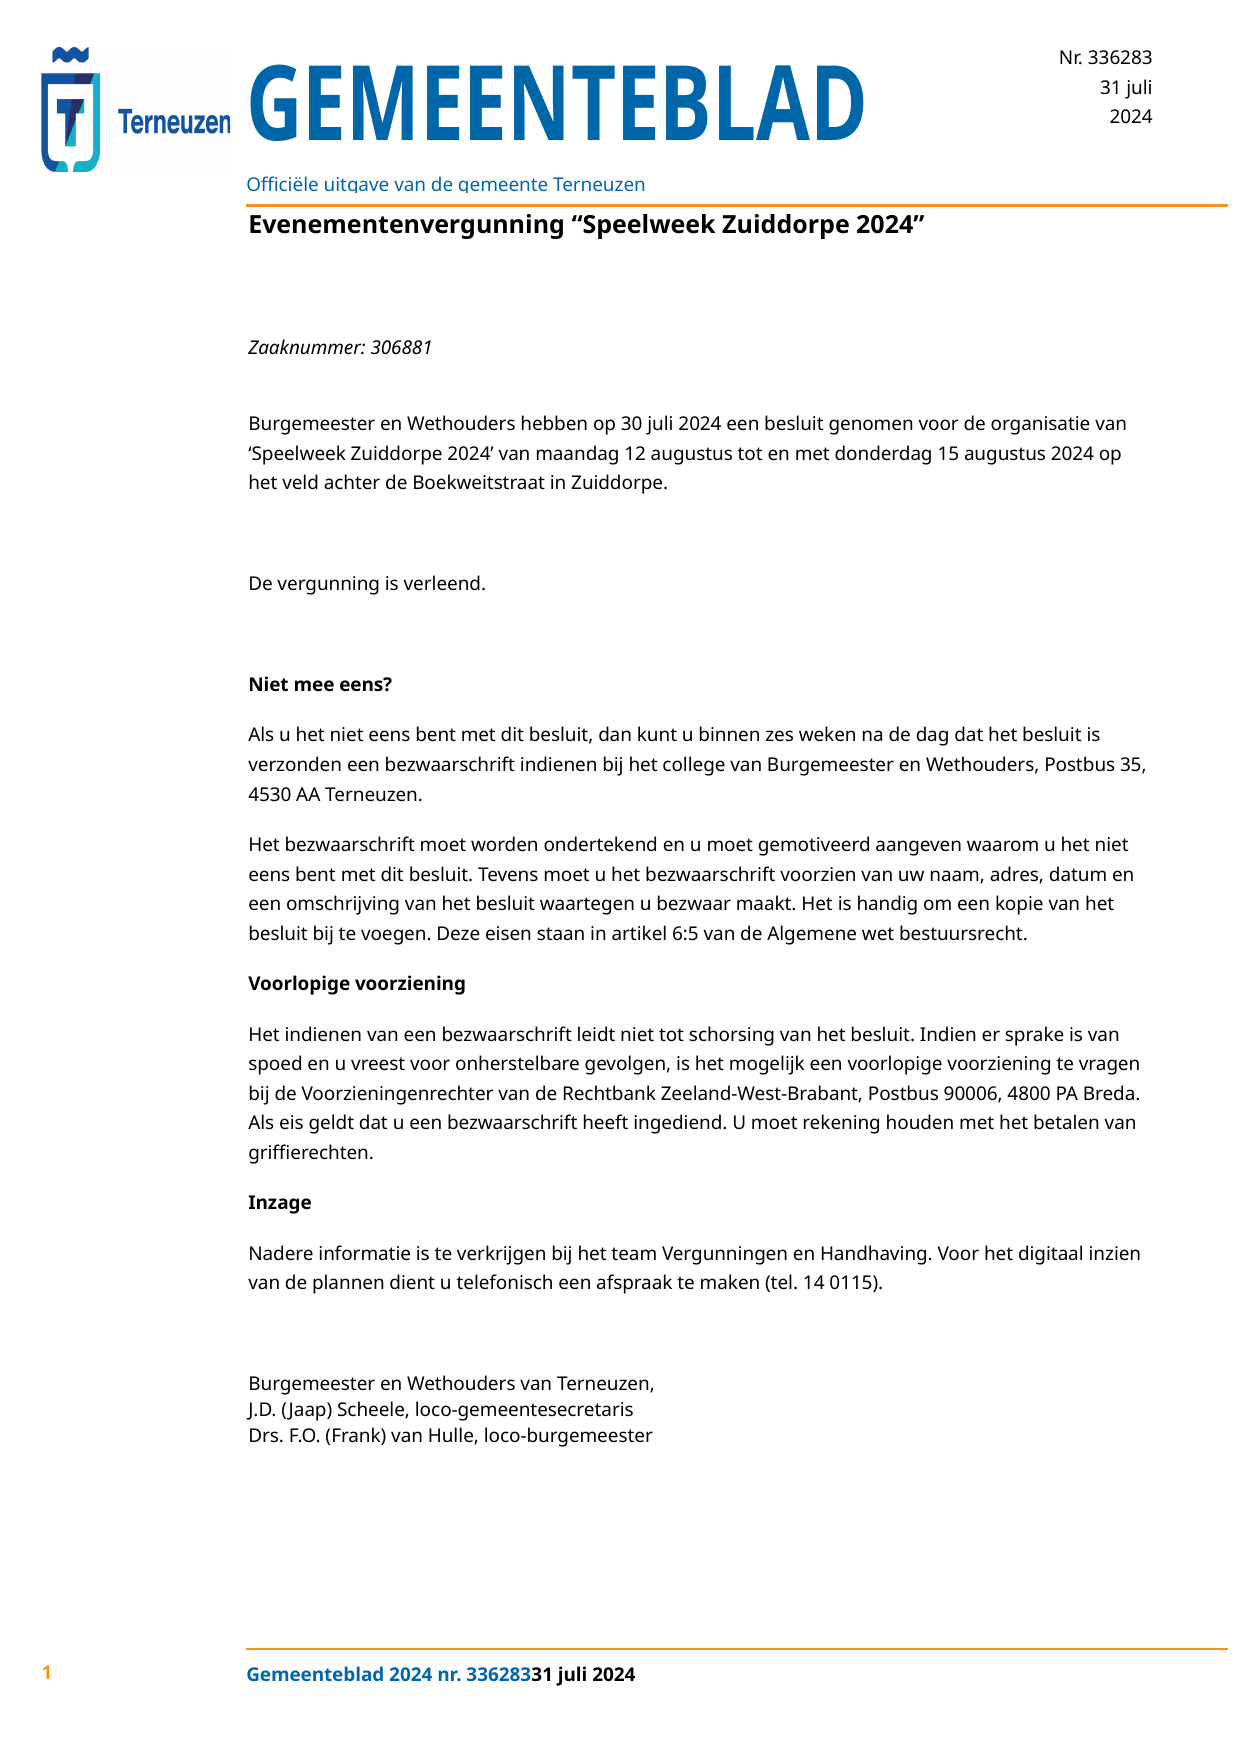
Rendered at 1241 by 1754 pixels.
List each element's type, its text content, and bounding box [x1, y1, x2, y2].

table_cell [248, 1448, 714, 1473]
table_cell [714, 1396, 1152, 1422]
text De vergunning is verleend. [248, 570, 1152, 596]
text Burgemeester en Wethouders hebben op 30 juli 2024 een besluit genomen voor de organisatie van ‘Speelweek Zuiddorpe 2024’ van maandag 12 augustus tot en met donderdag 15 augustus 2024 op het veld achter de Boekweitstraat in Zuiddorpe. [248, 410, 1152, 495]
picture [41, 47, 231, 172]
table_cell Drs. F.O. (Frank) van Hulle, loco-burgemeester [248, 1422, 1152, 1448]
text Evenementenvergunning “Speelweek Zuiddorpe 2024” [248, 207, 1152, 241]
text Nadere informatie is te verkrijgen bij het team Vergunningen en Handhaving. Voor het digitaal inzien van de plannen dient u telefonisch een afspraak te maken (tel. 14 0115). [248, 1240, 1152, 1295]
table_cell [714, 1448, 1152, 1473]
text Niet mee eens? [248, 671, 1152, 697]
text Het indienen van een bezwaarschrift leidt niet tot schorsing van het besluit. Indien er sprake is van spoed en u vreest voor onherstelbare gevolgen, is het mogelijk een voorlopige voorziening te vragen bij de Voorzieningenrechter van de Rechtbank Zeeland-West-Brabant, Postbus 90006, 4800 PA Breda. Als eis geldt dat u een bezwaarschrift heeft ingediend. U moet rekening houden met het betalen van griffierechten. [248, 1021, 1152, 1165]
text Het bezwaarschrift moet worden ondertekend en u moet gemotiveerd aangeven waarom u het niet eens bent met dit besluit. Tevens moet u het bezwaarschrift voorzien van uw naam, adres, datum en een omschrijving van het besluit waartegen u bezwaar maakt. Het is handig om een kopie van het besluit bij te voegen. Deze eisen staan in artikel 6:5 van de Algemene wet bestuursrecht. [248, 831, 1152, 946]
text Voorlopige voorziening [248, 970, 1152, 996]
table_header Burgemeester en Wethouders van Terneuzen, [248, 1371, 1152, 1396]
table_cell J.D. (Jaap) Scheele, loco-gemeentesecretaris [248, 1396, 714, 1422]
text Zaaknummer: 306881 [248, 334, 1152, 360]
text Inzage [248, 1189, 1152, 1215]
text Als u het niet eens bent met dit besluit, dan kunt u binnen zes weken na de dag dat het besluit is verzonden een bezwaarschrift indienen bij het college van Burgemeester en Wethouders, Postbus 35, 4530 AA Terneuzen. [248, 722, 1152, 807]
